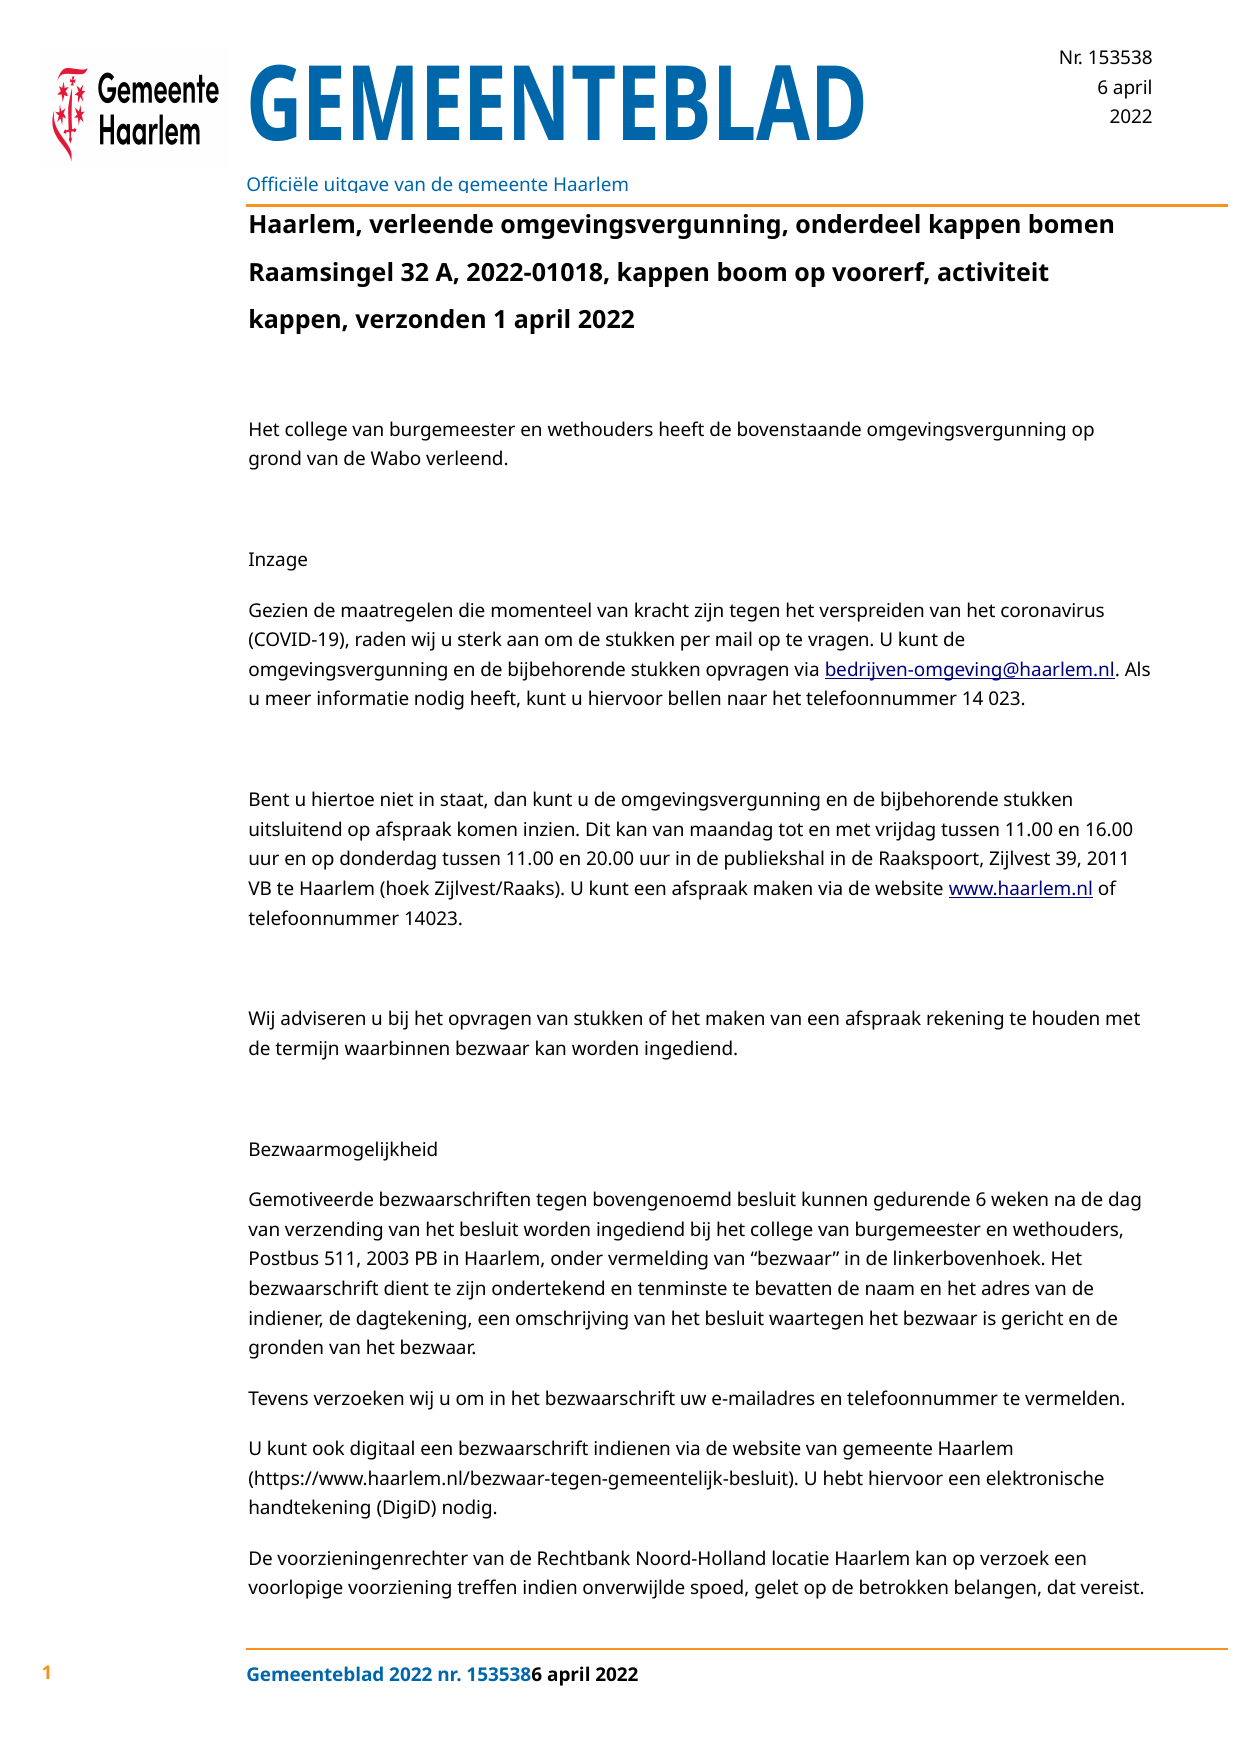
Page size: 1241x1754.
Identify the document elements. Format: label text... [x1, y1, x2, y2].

text Haarlem, verleende omgevingsvergunning, onderdeel kappen bomen Raamsingel 32 A, 2022-01018, kappen boom op voorerf, activiteit kappen, verzonden 1 april 2022 [248, 207, 1152, 336]
text Gemotiveerde bezwaarschriften tegen bovengenoemd besluit kunnen gedurende 6 weken na de dag van verzending van het besluit worden ingediend bij het college van burgemeester en wethouders, Postbus 511, 2003 PB in Haarlem, onder vermelding van “bezwaar” in de linkerbovenhoek. Het bezwaarschrift dient te zijn ondertekend en tenminste te bevatten de naam en het adres van de indiener, de dagtekening, een omschrijving van het besluit waartegen het bezwaar is gericht en de gronden van het bezwaar. [248, 1186, 1152, 1360]
text De voorzieningenrechter van de Rechtbank Noord-Holland locatie Haarlem kan op verzoek een voorlopige voorziening treffen indien onverwijlde spoed, gelet op de betrokken belangen, dat vereist. [248, 1545, 1152, 1600]
text Wij adviseren u bij het opvragen van stukken of het maken van een afspraak rekening te houden met de termijn waarbinnen bezwaar kan worden ingediend. [248, 1006, 1152, 1061]
text Tevens verzoeken wij u om in het bezwaarschrift uw e-mailadres en telefoonnummer te vermelden. [248, 1385, 1152, 1410]
text Het college van burgemeester en wethouders heeft de bovenstaande omgevingsvergunning op grond van de Wabo verleend. [248, 416, 1152, 471]
text Inzage [248, 546, 1152, 572]
text U kunt ook digitaal een bezwaarschrift indienen via de website van gemeente Haarlem (https://www.haarlem.nl/bezwaar-tegen-gemeentelijk-besluit). U hebt hiervoor een elektronische handtekening (DigiD) nodig. [248, 1435, 1152, 1520]
text Gezien de maatregelen die momenteel van kracht zijn tegen het verspreiden van het coronavirus (COVID-19), raden wij u sterk aan om de stukken per mail op te vragen. U kunt de omgevingsvergunning en de bijbehorende stukken opvragen via bedrijven-omgeving@haarlem.nl. Als u meer informatie nodig heeft, kunt u hiervoor bellen naar het telefoonnummer 14 023. [248, 597, 1152, 711]
text Bezwaarmogelijkheid [248, 1136, 1152, 1162]
picture [41, 47, 231, 172]
text Bent u hiertoe niet in staat, dan kunt u de omgevingsvergunning en de bijbehorende stukken uitsluitend op afspraak komen inzien. Dit kan van maandag tot en met vrijdag tussen 11.00 en 16.00 uur en op donderdag tussen 11.00 en 20.00 uur in de publiekshal in de Raakspoort, Zijlvest 39, 2011 VB te Haarlem (hoek Zijlvest/Raaks). U kunt een afspraak maken via de website www.haarlem.nl of telefoonnummer 14023. [248, 786, 1152, 930]
